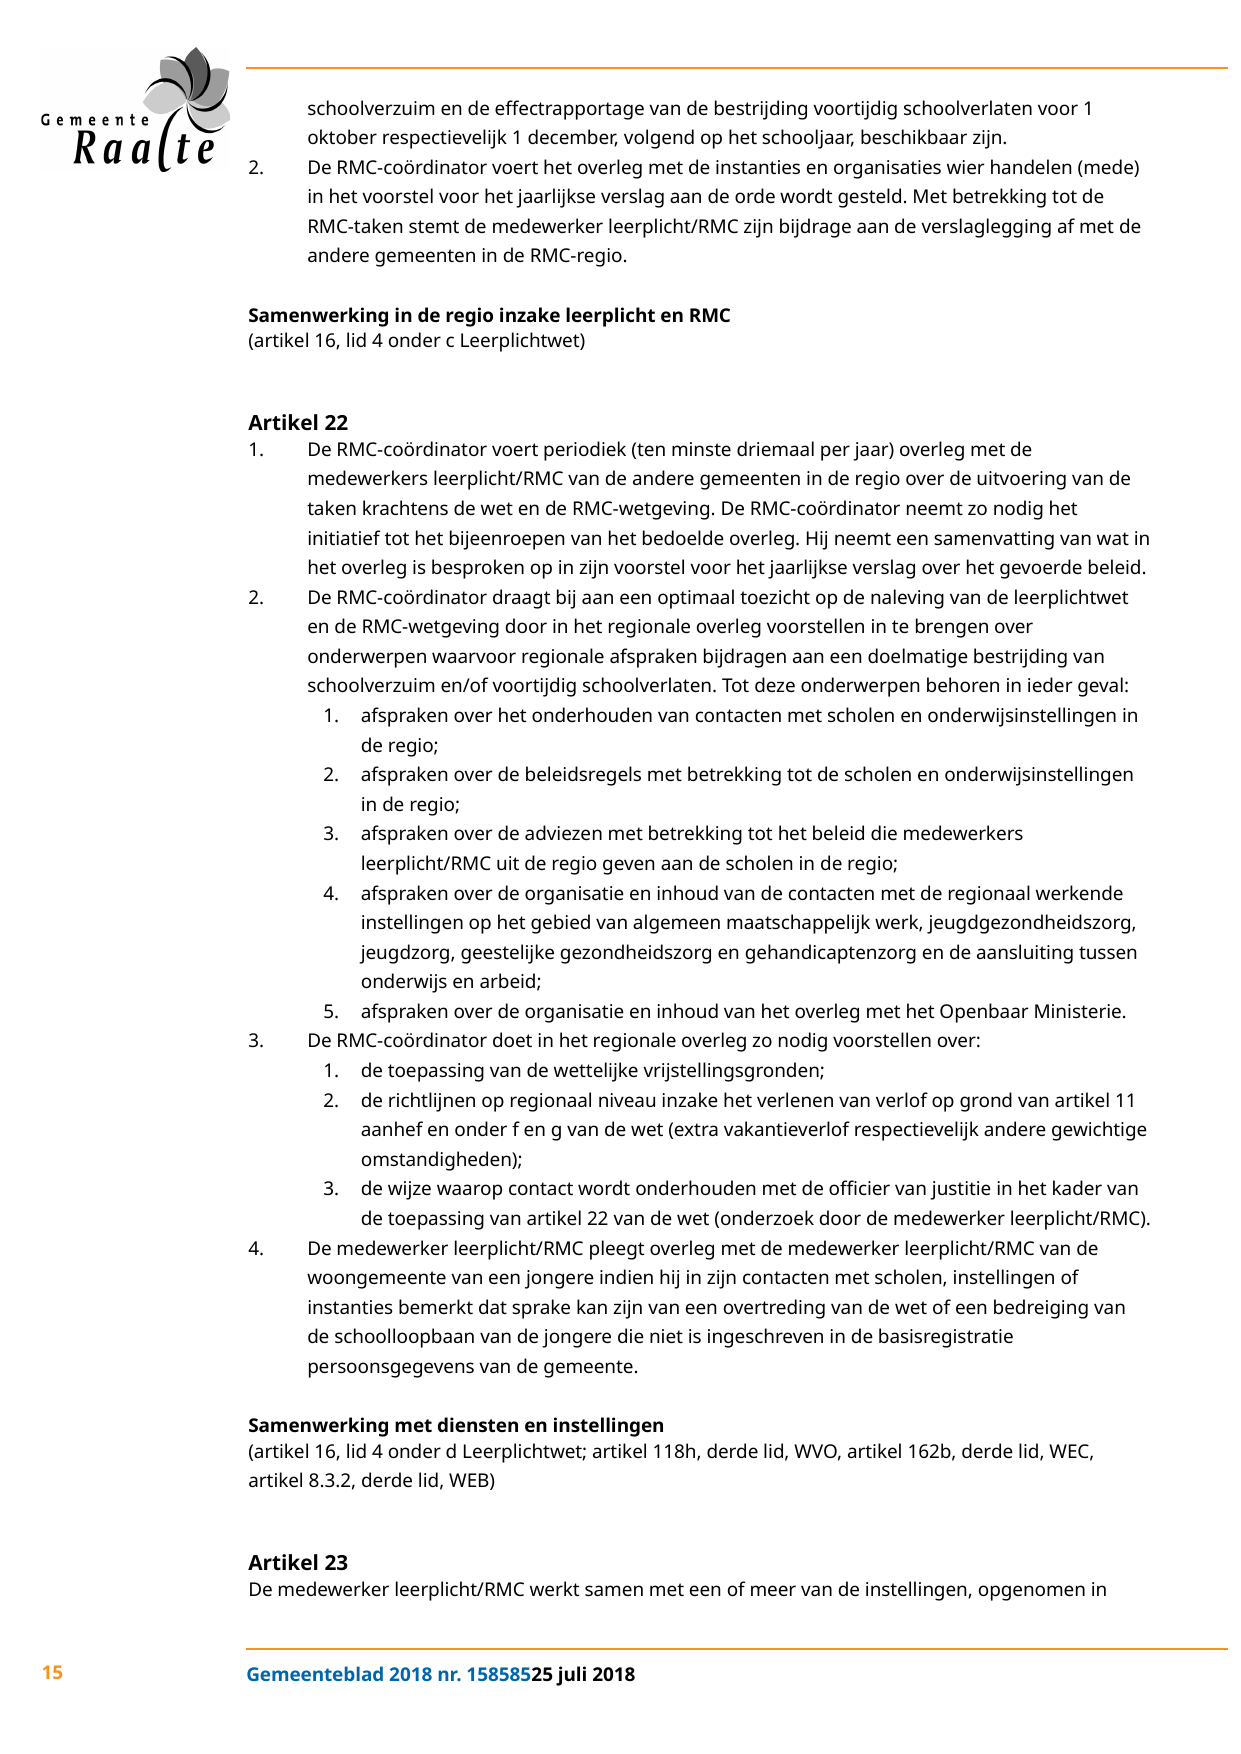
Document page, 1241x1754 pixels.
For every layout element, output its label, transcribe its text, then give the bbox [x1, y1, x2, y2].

list afspraken over de beleidsregels met betrekking tot de scholen en onderwijsinstellingen in de regio; [323, 761, 1152, 817]
list afspraken over de organisatie en inhoud van het overleg met het Openbaar Ministerie. [323, 998, 1152, 1024]
text Artikel 22 [248, 408, 1152, 436]
list De RMC-coördinator doet in het regionale overleg zo nodig voorstellen over: [248, 1028, 1152, 1053]
list De RMC-coördinator voert het overleg met de instanties en organisaties wier handelen (mede) in het voorstel voor het jaarlijkse verslag aan de orde wordt gesteld. Met betrekking tot de RMC-taken stemt de medewerker leerplicht/RMC zijn bijdrage aan de verslaglegging af met de andere gemeenten in de RMC-regio. [248, 154, 1152, 268]
list afspraken over de organisatie en inhoud van de contacten met de regionaal werkende instellingen op het gebied van algemeen maatschappelijk werk, jeugdgezondheidszorg, jeugdzorg, geestelijke gezondheidszorg en gehandicaptenzorg en de aansluiting tussen onderwijs en arbeid; [323, 880, 1152, 994]
text De medewerker leerplicht/RMC werkt samen met een of meer van de instellingen, opgenomen in [248, 1576, 1152, 1602]
text (artikel 16, lid 4 onder d Leerplichtwet; artikel 118h, derde lid, WVO, artikel 162b, derde lid, WEC, artikel 8.3.2, derde lid, WEB) [248, 1438, 1152, 1493]
picture [41, 47, 231, 172]
text Samenwerking in de regio inzake leerplicht en RMC [248, 302, 1152, 328]
list afspraken over de adviezen met betrekking tot het beleid die medewerkers leerplicht/RMC uit de regio geven aan de scholen in de regio; [323, 821, 1152, 876]
list De medewerker leerplicht/RMC pleegt overleg met de medewerker leerplicht/RMC van de woongemeente van een jongere indien hij in zijn contacten met scholen, instellingen of instanties bemerkt dat sprake kan zijn van een overtreding van de wet of een bedreiging van de schoolloopbaan van de jongere die niet is ingeschreven in de basisregistratie persoonsgegevens van de gemeente. [248, 1235, 1152, 1379]
list de toepassing van de wettelijke vrijstellingsgronden; [323, 1057, 1152, 1083]
text Samenwerking met diensten en instellingen [248, 1412, 1152, 1438]
list De RMC-coördinator voert periodiek (ten minste driemaal per jaar) overleg met de medewerkers leerplicht/RMC van de andere gemeenten in de regio over de uitvoering van de taken krachtens de wet en de RMC-wetgeving. De RMC-coördinator neemt zo nodig het initiatief tot het bijeenroepen van het bedoelde overleg. Hij neemt een samenvatting van wat in het overleg is besproken op in zijn voorstel voor het jaarlijkse verslag over het gevoerde beleid. [248, 436, 1152, 580]
list De RMC-coördinator draagt bij aan een optimaal toezicht op de naleving van de leerplichtwet en de RMC-wetgeving door in het regionale overleg voorstellen in te brengen over onderwerpen waarvoor regionale afspraken bijdragen aan een doelmatige bestrijding van schoolverzuim en/of voortijdig schoolverlaten. Tot deze onderwerpen behoren in ieder geval: [248, 584, 1152, 698]
list de wijze waarop contact wordt onderhouden met de officier van justitie in het kader van de toepassing van artikel 22 van de wet (onderzoek door de medewerker leerplicht/RMC). [323, 1176, 1152, 1231]
list de richtlijnen op regionaal niveau inzake het verlenen van verlof op grond van artikel 11 aanhef en onder f en g van de wet (extra vakantieverlof respectievelijk andere gewichtige omstandigheden); [323, 1087, 1152, 1172]
text (artikel 16, lid 4 onder c Leerplichtwet) [248, 328, 1152, 353]
text Artikel 23 [248, 1548, 1152, 1576]
list afspraken over het onderhouden van contacten met scholen en onderwijsinstellingen in de regio; [323, 702, 1152, 758]
list schoolverzuim en de effectrapportage van de bestrijding voortijdig schoolverlaten voor 1 oktober respectievelijk 1 december, volgend op het schooljaar, beschikbaar zijn. [248, 95, 1152, 150]
